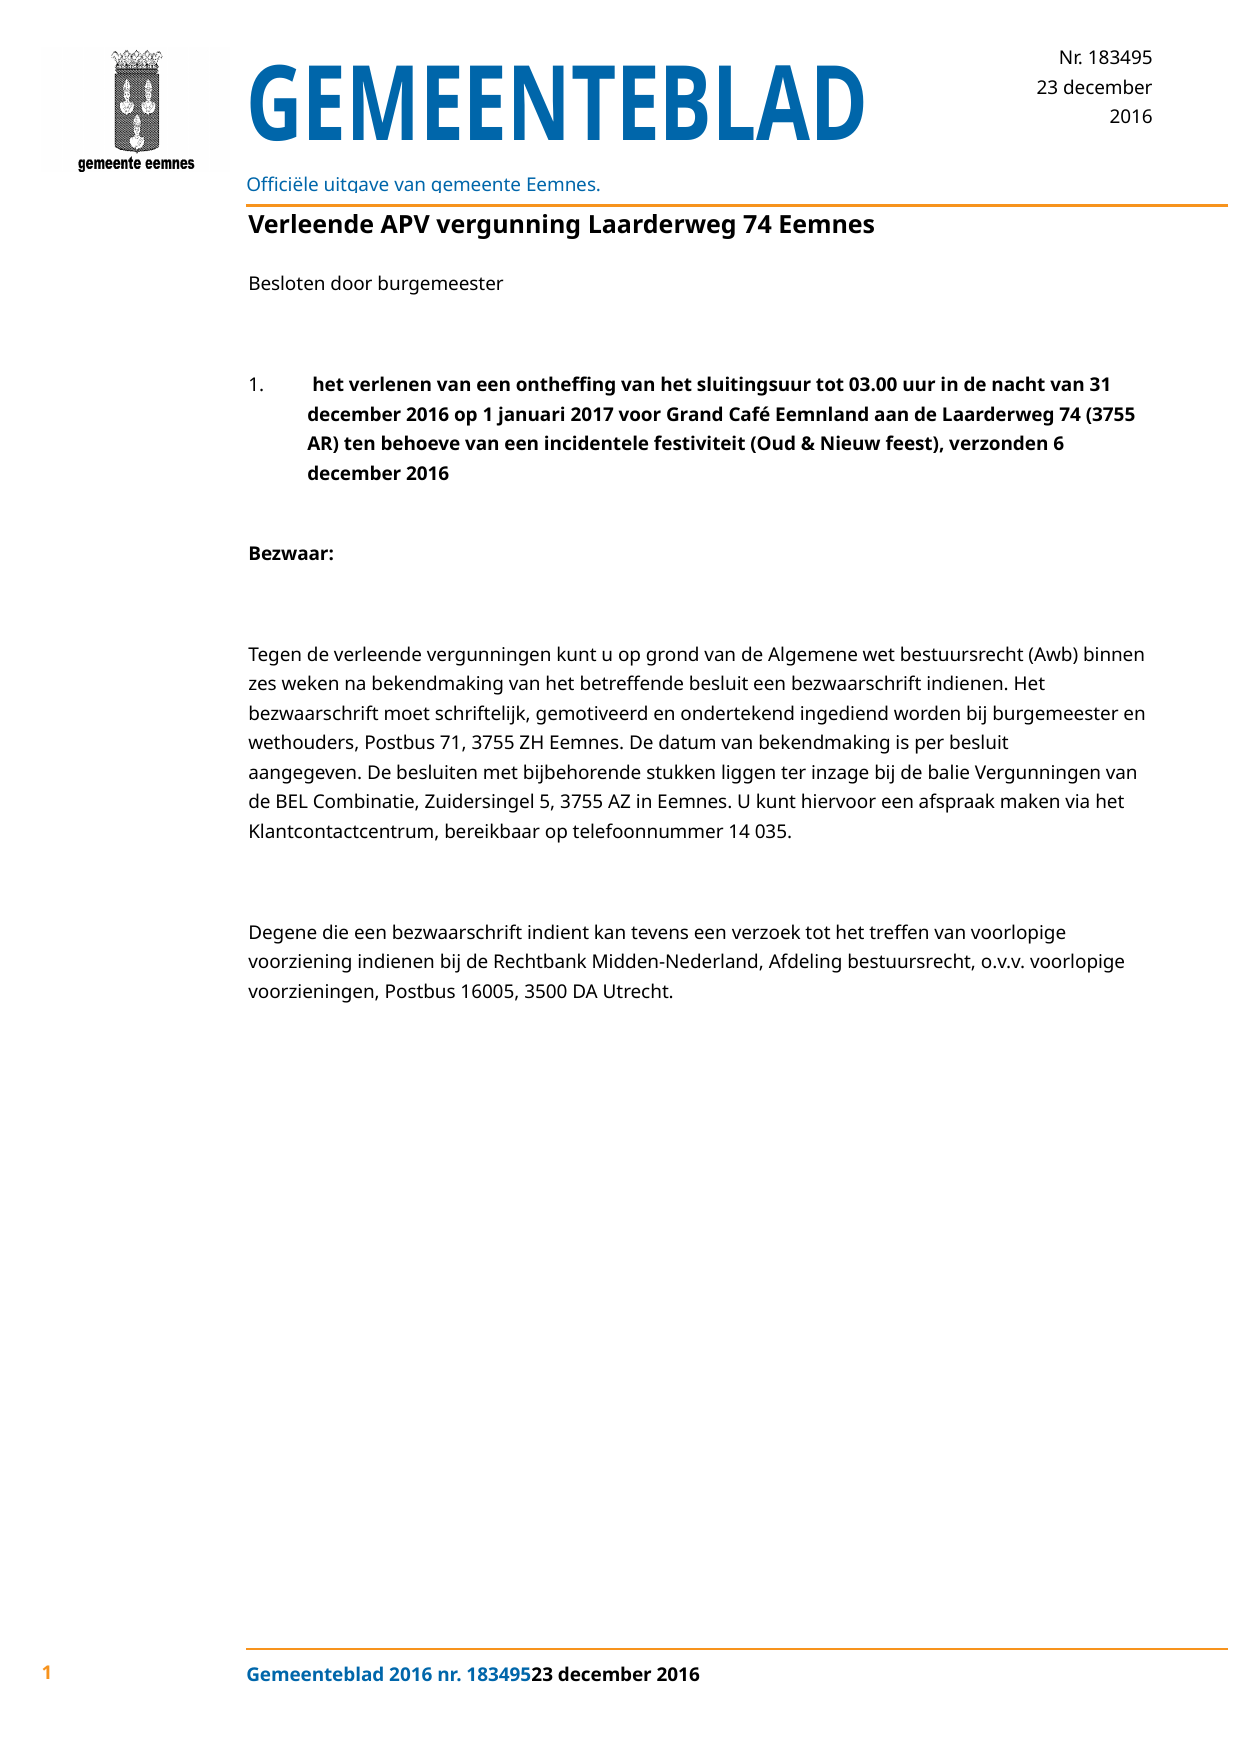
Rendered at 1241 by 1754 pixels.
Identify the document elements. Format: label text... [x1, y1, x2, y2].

text Tegen de verleende vergunningen kunt u op grond van de Algemene wet bestuursrecht (Awb) binnen zes weken na bekendmaking van het betreffende besluit een bezwaarschrift indienen. Het bezwaarschrift moet schriftelijk, gemotiveerd en ondertekend ingediend worden bij burgemeester en wethouders, Postbus 71, 3755 ZH Eemnes. De datum van bekendmaking is per besluit aangegeven. De besluiten met bijbehorende stukken liggen ter inzage bij de balie Vergunningen van de BEL Combinatie, Zuidersingel 5, 3755 AZ in Eemnes. U kunt hiervoor een afspraak maken via het Klantcontactcentrum, bereikbaar op telefoonnummer 14 035. [248, 641, 1152, 844]
text Verleende APV vergunning Laarderweg 74 Eemnes [248, 207, 1152, 241]
text Bezwaar: [248, 540, 1152, 566]
list het verlenen van een ontheffing van het sluitingsuur tot 03.00 uur in de nacht van 31 december 2016 op 1 januari 2017 voor Grand Café Eemnland aan de Laarderweg 74 (3755 AR) ten behoeve van een incidentele festiviteit (Oud & Nieuw feest), verzonden 6 december 2016 [248, 371, 1152, 486]
text Besloten door burgemeester [248, 270, 1152, 296]
picture [41, 47, 231, 172]
text Degene die een bezwaarschrift indient kan tevens een verzoek tot het treffen van voorlopige voorziening indienen bij de Rechtbank Midden-Nederland, Afdeling bestuursrecht, o.v.v. voorlopige voorzieningen, Postbus 16005, 3500 DA Utrecht. [248, 919, 1152, 1004]
